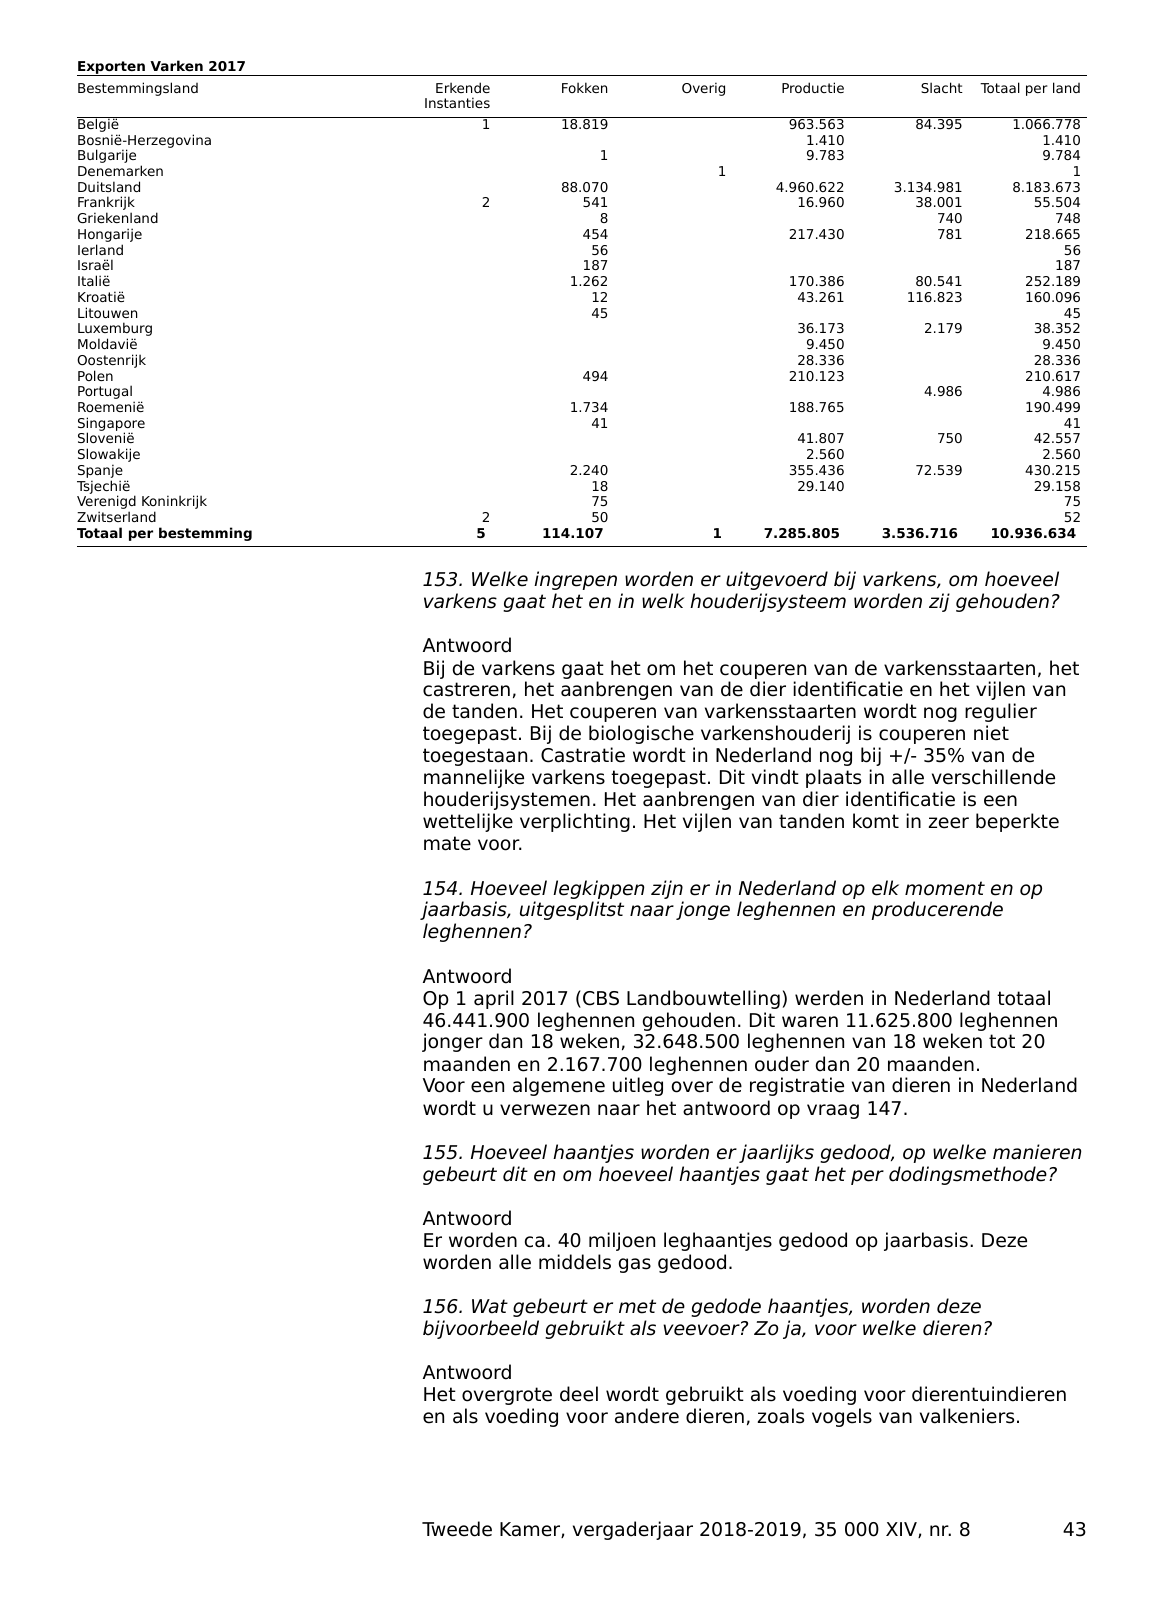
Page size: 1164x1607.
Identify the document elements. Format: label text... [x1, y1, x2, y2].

table_cell 55.504 [969, 195, 1087, 211]
table_cell [378, 290, 496, 305]
table_cell Tsjechië [77, 479, 378, 494]
table_cell [850, 494, 968, 510]
table_cell 1.410 [969, 133, 1087, 148]
table_cell [614, 353, 732, 368]
table_cell 28.336 [732, 353, 850, 368]
table_cell [732, 305, 850, 321]
table_cell 4.986 [969, 384, 1087, 400]
table_cell [850, 353, 968, 368]
table_cell [850, 447, 968, 463]
table_cell [378, 463, 496, 478]
table_cell 42.557 [969, 431, 1087, 447]
table_cell 210.617 [969, 368, 1087, 384]
table_cell Hongarije [77, 227, 378, 242]
table_cell 8 [496, 211, 614, 227]
table_cell [614, 463, 732, 478]
table_cell Overig [614, 76, 732, 117]
table_cell [496, 447, 614, 463]
table_cell [378, 180, 496, 195]
table_cell [378, 400, 496, 416]
table_cell Griekenland [77, 211, 378, 227]
table_cell [614, 211, 732, 227]
table_cell [614, 274, 732, 290]
table_cell [732, 510, 850, 526]
table_cell [850, 164, 968, 179]
table_cell [732, 243, 850, 258]
table_cell [378, 447, 496, 463]
table_cell 1.066.778 [969, 118, 1087, 132]
table_cell Portugal [77, 384, 378, 400]
table_cell [378, 164, 496, 179]
table_cell 430.215 [969, 463, 1087, 478]
table_cell 1 [496, 148, 614, 164]
table_cell Bestemmingsland [77, 76, 378, 117]
table_cell [614, 133, 732, 148]
table_cell [732, 164, 850, 179]
table_cell 494 [496, 368, 614, 384]
table_cell Verenigd Koninkrijk [77, 494, 378, 510]
table_cell 41.807 [732, 431, 850, 447]
table_cell Italië [77, 274, 378, 290]
table_cell 170.386 [732, 274, 850, 290]
table_cell Bosnië-Herzegovina [77, 133, 378, 148]
table_cell 28.336 [969, 353, 1087, 368]
table_cell [614, 258, 732, 274]
table_cell 5 [378, 526, 496, 546]
table_cell 45 [969, 305, 1087, 321]
table_cell 10.936.634 [969, 526, 1087, 546]
table_cell [378, 305, 496, 321]
table_cell Oostenrijk [77, 353, 378, 368]
table_cell [614, 384, 732, 400]
text Op 1 april 2017 (CBS Landbouwtelling) werden in Nederland totaal 46.441.900 leghennen gehouden. Dit waren 11.625.800 leghennen jonger dan 18 weken, 32.648.500 leghennen van 18 weken tot 20 maanden en 2.167.700 leghennen ouder dan 20 maanden. [422, 987, 1087, 1075]
table_cell 45 [496, 305, 614, 321]
table_cell 9.450 [969, 337, 1087, 353]
table_cell [614, 510, 732, 526]
text Antwoord [422, 635, 1087, 657]
table_cell 160.096 [969, 290, 1087, 305]
table_cell Moldavië [77, 337, 378, 353]
table_cell [378, 321, 496, 337]
table_cell 80.541 [850, 274, 968, 290]
table_cell [732, 384, 850, 400]
table_cell 29.158 [969, 479, 1087, 494]
table_cell Productie [732, 76, 850, 117]
table_cell [850, 510, 968, 526]
table_cell [378, 274, 496, 290]
text Antwoord [422, 1362, 1087, 1384]
table_cell Fokken [496, 76, 614, 117]
table_cell Duitsland [77, 180, 378, 195]
table_cell 1 [614, 526, 732, 546]
table_cell 41 [496, 416, 614, 431]
table_cell [496, 431, 614, 447]
table_cell [378, 353, 496, 368]
table_cell [850, 305, 968, 321]
table_cell [732, 258, 850, 274]
table_cell België [77, 118, 378, 132]
table_cell 1 [378, 118, 496, 132]
table_cell 187 [496, 258, 614, 274]
table_cell Denemarken [77, 164, 378, 179]
table_cell 56 [496, 243, 614, 258]
table_cell 1 [614, 164, 732, 179]
table_cell [850, 243, 968, 258]
text Antwoord [422, 966, 1087, 987]
table_cell 750 [850, 431, 968, 447]
table_cell [378, 431, 496, 447]
table_cell [614, 180, 732, 195]
table_cell [496, 321, 614, 337]
table_cell [496, 353, 614, 368]
text Er worden ca. 40 miljoen leghaantjes gedood op jaarbasis. Deze worden alle middels gas gedood. [422, 1230, 1087, 1274]
table_cell 218.665 [969, 227, 1087, 242]
table_cell [378, 243, 496, 258]
table_cell [378, 416, 496, 431]
table_cell Ierland [77, 243, 378, 258]
table_cell [378, 337, 496, 353]
table_cell [614, 243, 732, 258]
table_cell [614, 368, 732, 384]
table_cell Totaal per land [969, 76, 1087, 117]
table_cell [614, 118, 732, 132]
table_cell 2 [378, 195, 496, 211]
table_cell 217.430 [732, 227, 850, 242]
table_cell [378, 227, 496, 242]
table_cell Polen [77, 368, 378, 384]
text 156. Wat gebeurt er met de gedode haantjes, worden deze bijvoorbeeld gebruikt als veevoer? Zo ja, voor welke dieren? [422, 1296, 1087, 1340]
text Antwoord [422, 1208, 1087, 1230]
table_cell [850, 133, 968, 148]
table_cell 9.450 [732, 337, 850, 353]
table_cell 3.134.981 [850, 180, 968, 195]
table_cell [614, 416, 732, 431]
table_cell 1.262 [496, 274, 614, 290]
table_cell [850, 258, 968, 274]
table_cell [732, 416, 850, 431]
table_cell [496, 164, 614, 179]
table_cell 748 [969, 211, 1087, 227]
table_cell [614, 227, 732, 242]
table_cell Bulgarije [77, 148, 378, 164]
table_cell 4.986 [850, 384, 968, 400]
text Het overgrote deel wordt gebruikt als voeding voor dierentuindieren en als voeding voor andere dieren, zoals vogels van valkeniers. [422, 1384, 1087, 1428]
table_cell Litouwen [77, 305, 378, 321]
table_cell 2.560 [732, 447, 850, 463]
table_cell 2.560 [969, 447, 1087, 463]
table_cell 1.410 [732, 133, 850, 148]
table_cell 18 [496, 479, 614, 494]
table_cell [614, 431, 732, 447]
table_cell Totaal per bestemming [77, 526, 378, 546]
table_cell 50 [496, 510, 614, 526]
table_cell [378, 368, 496, 384]
table_cell [378, 384, 496, 400]
table_cell 963.563 [732, 118, 850, 132]
table_cell 56 [969, 243, 1087, 258]
table_cell Slowakije [77, 447, 378, 463]
table_cell [378, 479, 496, 494]
table_cell [614, 305, 732, 321]
table_cell [378, 494, 496, 510]
table_cell [378, 148, 496, 164]
table_cell [614, 290, 732, 305]
table_cell 75 [969, 494, 1087, 510]
table_cell [378, 211, 496, 227]
text 153. Welke ingrepen worden er uitgevoerd bij varkens, om hoeveel varkens gaat het en in welk houderijsysteem worden zij gehouden? [422, 569, 1087, 613]
table_cell 16.960 [732, 195, 850, 211]
table_cell 2.179 [850, 321, 968, 337]
table_cell Kroatië [77, 290, 378, 305]
table_cell 38.352 [969, 321, 1087, 337]
table_cell 12 [496, 290, 614, 305]
table_cell 116.823 [850, 290, 968, 305]
table_cell [614, 479, 732, 494]
table_cell [614, 400, 732, 416]
table_cell 8.183.673 [969, 180, 1087, 195]
table_cell 1 [969, 164, 1087, 179]
table_cell 3.536.716 [850, 526, 968, 546]
table_cell 52 [969, 510, 1087, 526]
table_cell Erkende Instanties [378, 76, 496, 117]
table_cell 1.734 [496, 400, 614, 416]
table_cell Slovenië [77, 431, 378, 447]
table_cell 114.107 [496, 526, 614, 546]
table_cell 41 [969, 416, 1087, 431]
table_cell [850, 368, 968, 384]
table_cell 84.395 [850, 118, 968, 132]
table_cell 7.285.805 [732, 526, 850, 546]
table_cell 75 [496, 494, 614, 510]
table_cell Luxemburg [77, 321, 378, 337]
table_cell Roemenië [77, 400, 378, 416]
table_cell 541 [496, 195, 614, 211]
table_cell Zwitserland [77, 510, 378, 526]
text 154. Hoeveel legkippen zijn er in Nederland op elk moment en op jaarbasis, uitgesplitst naar jonge leghennen en producerende leghennen? [422, 877, 1087, 943]
table_cell [496, 133, 614, 148]
table_cell 187 [969, 258, 1087, 274]
table_cell 210.123 [732, 368, 850, 384]
text Voor een algemene uitleg over de registratie van dieren in Nederland wordt u verwezen naar het antwoord op vraag 147. [422, 1075, 1087, 1119]
table_cell 2.240 [496, 463, 614, 478]
table_cell [850, 148, 968, 164]
table_cell [614, 494, 732, 510]
table_cell Spanje [77, 463, 378, 478]
table_cell [850, 479, 968, 494]
table_cell 190.499 [969, 400, 1087, 416]
table_header Exporten Varken 2017 [77, 59, 1087, 75]
table_cell 781 [850, 227, 968, 242]
table_cell [614, 321, 732, 337]
table_cell 72.539 [850, 463, 968, 478]
table_cell 9.783 [732, 148, 850, 164]
table_cell [850, 416, 968, 431]
table_cell Frankrijk [77, 195, 378, 211]
table_cell 252.189 [969, 274, 1087, 290]
table_cell 4.960.622 [732, 180, 850, 195]
table_cell 454 [496, 227, 614, 242]
table_cell 43.261 [732, 290, 850, 305]
table_cell [496, 337, 614, 353]
table_cell 88.070 [496, 180, 614, 195]
table_cell [378, 133, 496, 148]
table_cell [614, 148, 732, 164]
table_cell Israël [77, 258, 378, 274]
table_cell [614, 447, 732, 463]
table_cell 36.173 [732, 321, 850, 337]
table_cell 29.140 [732, 479, 850, 494]
text Bij de varkens gaat het om het couperen van de varkensstaarten, het castreren, het aanbrengen van de dier identificatie en het vijlen van de tanden. Het couperen van varkensstaarten wordt nog regulier toegepast. Bij de biologische varkenshouderij is couperen niet toegestaan. Castratie wordt in Nederland nog bij +/- 35% van de mannelijke varkens toegepast. Dit vindt plaats in alle verschillende houderijsystemen. Het aanbrengen van dier identificatie is een wettelijke verplichting. Het vijlen van tanden komt in zeer beperkte mate voor. [422, 657, 1087, 855]
table_cell 740 [850, 211, 968, 227]
table_cell [614, 337, 732, 353]
table_cell 38.001 [850, 195, 968, 211]
table_cell 355.436 [732, 463, 850, 478]
table_cell [378, 258, 496, 274]
table_cell 18.819 [496, 118, 614, 132]
table_cell [850, 337, 968, 353]
text 155. Hoeveel haantjes worden er jaarlijks gedood, op welke manieren gebeurt dit en om hoeveel haantjes gaat het per dodingsmethode? [422, 1142, 1087, 1186]
table_cell 9.784 [969, 148, 1087, 164]
table_cell 2 [378, 510, 496, 526]
table_cell 188.765 [732, 400, 850, 416]
table_cell [614, 195, 732, 211]
table_cell [732, 211, 850, 227]
table_cell [496, 384, 614, 400]
table_cell [732, 494, 850, 510]
table_cell [850, 400, 968, 416]
table_cell Slacht [850, 76, 968, 117]
table_cell Singapore [77, 416, 378, 431]
